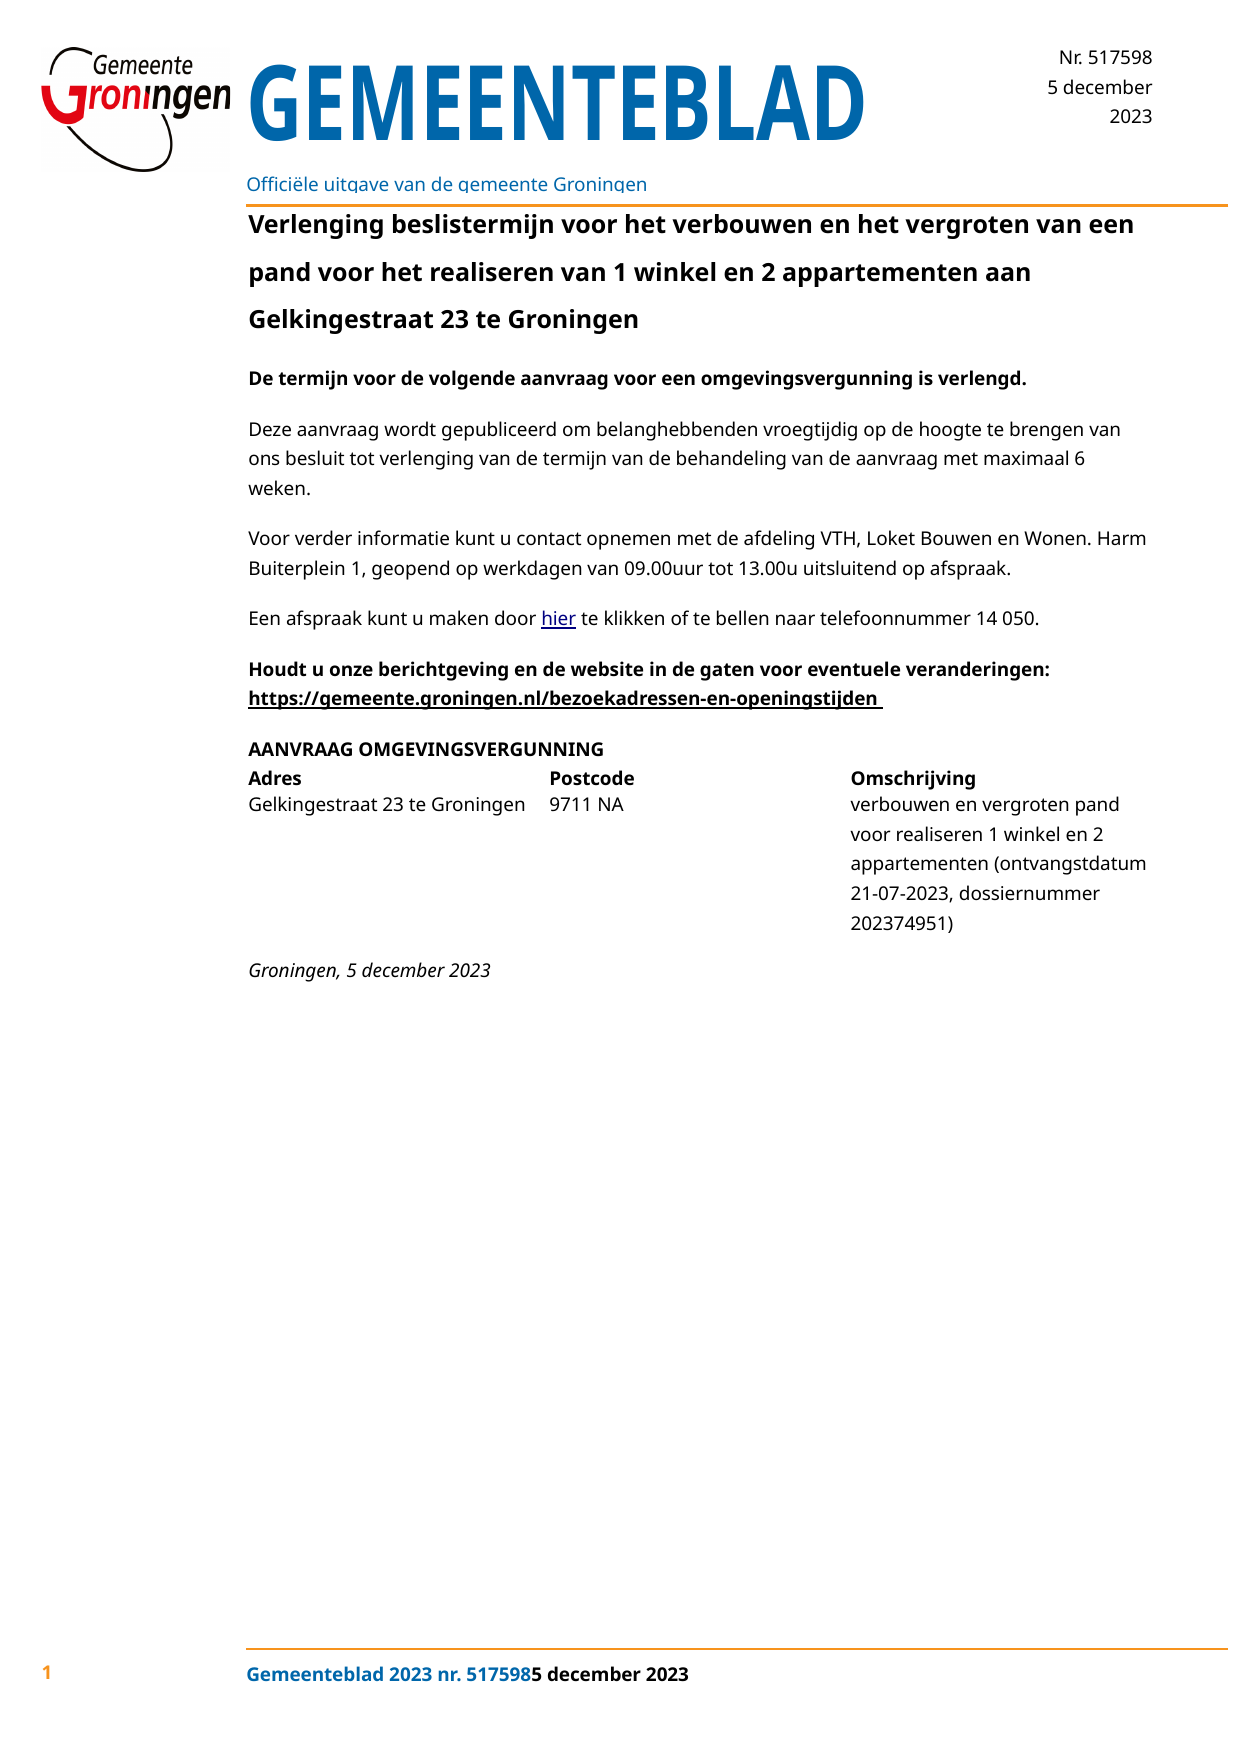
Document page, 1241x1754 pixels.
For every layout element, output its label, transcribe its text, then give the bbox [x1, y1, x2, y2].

table_cell Gelkingestraat 23 te Groningen [248, 791, 549, 935]
text AANVRAAG OMGEVINGSVERGUNNING [248, 736, 1152, 762]
table_cell verbouwen en vergroten pand voor realiseren 1 winkel en 2 appartementen (ontvangstdatum 21-07-2023, dossiernummer 202374951) [850, 791, 1152, 935]
text Deze aanvraag wordt gepubliceerd om belanghebbenden vroegtijdig op de hoogte te brengen van ons besluit tot verlenging van de termijn van de behandeling van de aanvraag met maximaal 6 weken. [248, 416, 1152, 501]
text Voor verder informatie kunt u contact opnemen met de afdeling VTH, Loket Bouwen en Wonen. Harm Buiterplein 1, geopend op werkdagen van 09.00uur tot 13.00u uitsluitend op afspraak. [248, 526, 1152, 581]
text Groningen, 5 december 2023 [248, 957, 1152, 983]
text Houdt u onze berichtgeving en de website in de gaten voor eventuele veranderingen: https://gemeente.groningen.nl/bezoekadressen-en-openingstijden [248, 656, 1152, 711]
text De termijn voor de volgende aanvraag voor een omgevingsvergunning is verlengd. [248, 366, 1152, 391]
picture [41, 47, 231, 172]
text Een afspraak kunt u maken door hier te klikken of te bellen naar telefoonnummer 14 050. [248, 606, 1152, 631]
table_header Adres [248, 766, 549, 791]
text Verlenging beslistermijn voor het verbouwen en het vergroten van een pand voor het realiseren van 1 winkel en 2 appartementen aan Gelkingestraat 23 te Groningen [248, 207, 1152, 336]
table_cell 9711 NA [549, 791, 850, 935]
table_header Postcode [549, 766, 850, 791]
table_header Omschrijving [850, 766, 1152, 791]
